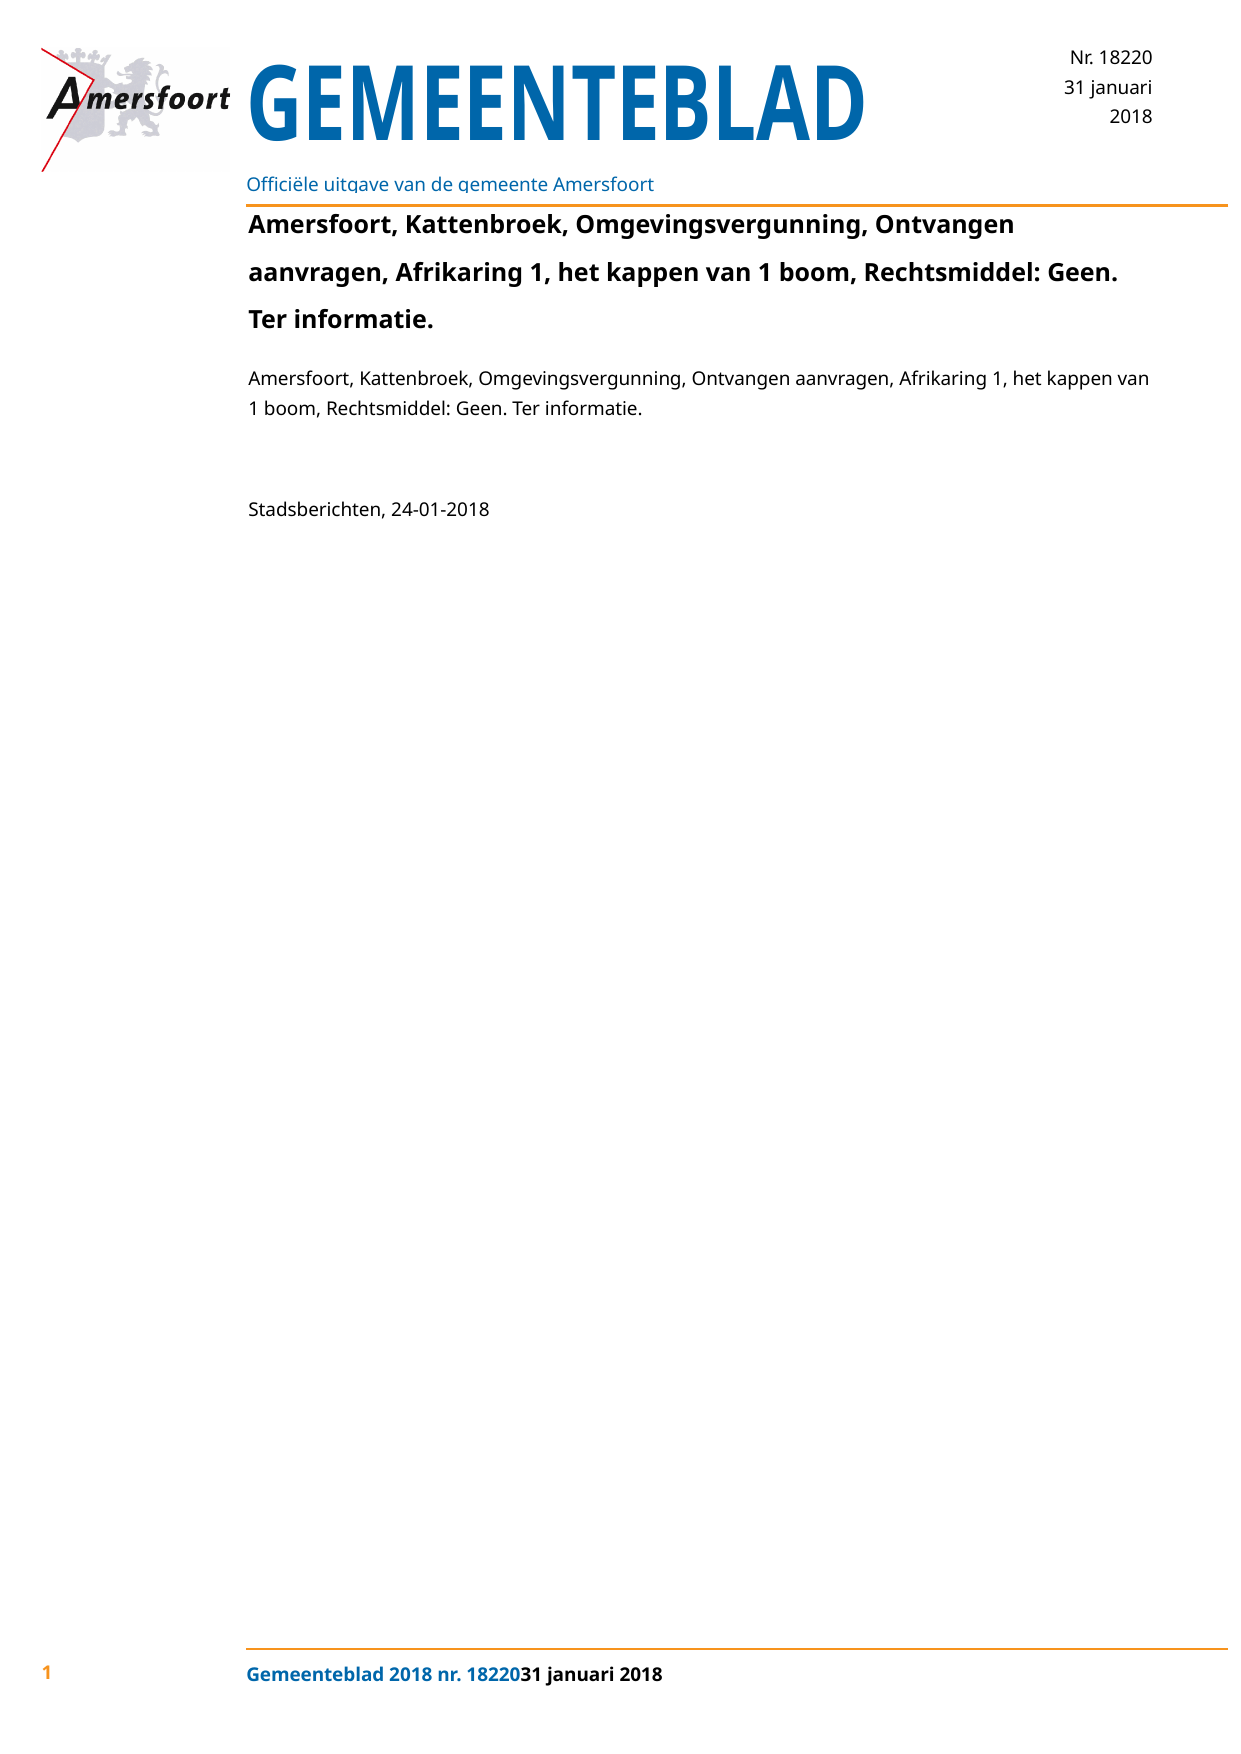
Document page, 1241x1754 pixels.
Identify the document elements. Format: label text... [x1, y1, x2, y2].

picture [41, 47, 231, 172]
text Amersfoort, Kattenbroek, Omgevingsvergunning, Ontvangen aanvragen, Afrikaring 1, het kappen van 1 boom, Rechtsmiddel: Geen. Ter informatie. [248, 366, 1152, 421]
text Amersfoort, Kattenbroek, Omgevingsvergunning, Ontvangen aanvragen, Afrikaring 1, het kappen van 1 boom, Rechtsmiddel: Geen. Ter informatie. [248, 207, 1152, 336]
text Stadsberichten, 24-01-2018 [248, 496, 1152, 522]
